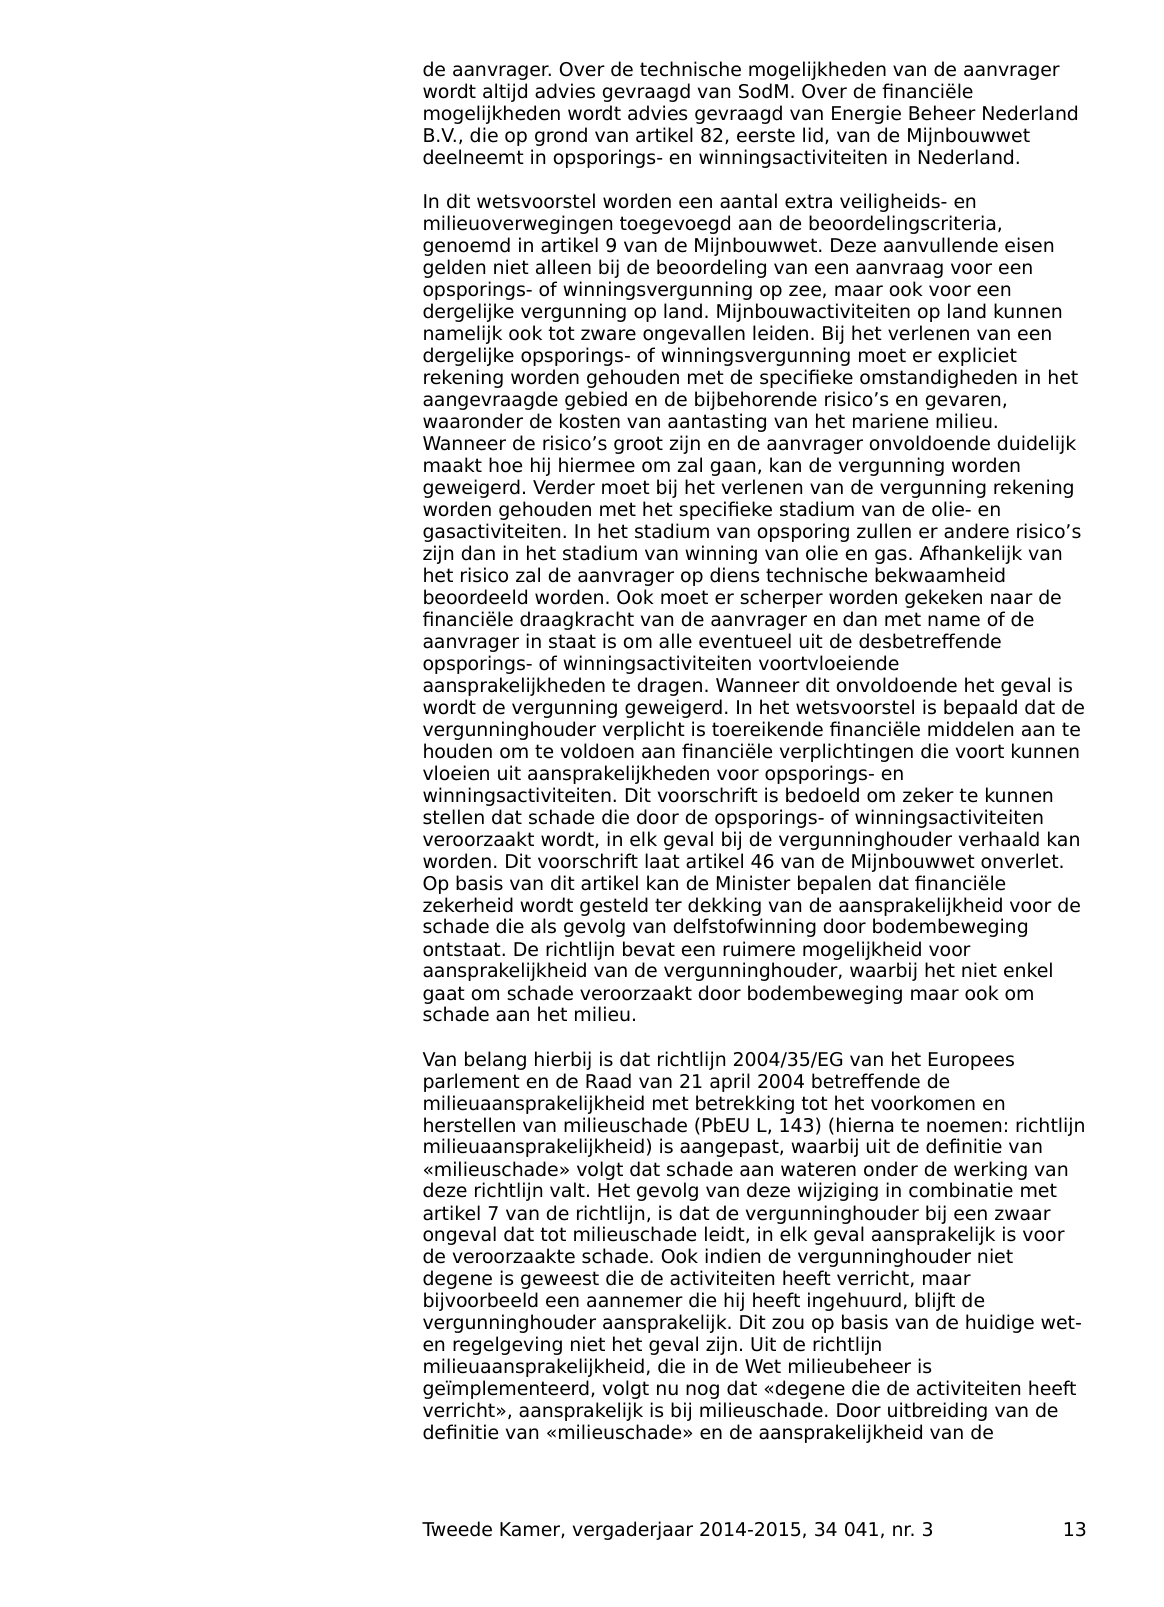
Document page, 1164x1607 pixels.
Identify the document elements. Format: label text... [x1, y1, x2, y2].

text de aanvrager. Over de technische mogelijkheden van de aanvrager wordt altijd advies gevraagd van SodM. Over de financiële mogelijkheden wordt advies gevraagd van Energie Beheer Nederland B.V., die op grond van artikel 82, eerste lid, van de Mijnbouwwet deelneemt in opsporings- en winningsactiviteiten in Nederland. [422, 59, 1087, 169]
text Van belang hierbij is dat richtlijn 2004/35/EG van het Europees parlement en de Raad van 21 april 2004 betreffende de milieuaansprakelijkheid met betrekking tot het voorkomen en herstellen van milieuschade (PbEU L, 143) (hierna te noemen: richtlijn milieuaansprakelijkheid) is aangepast, waarbij uit de definitie van «milieuschade» volgt dat schade aan wateren onder de werking van deze richtlijn valt. Het gevolg van deze wijziging in combinatie met artikel 7 van de richtlijn, is dat de vergunninghouder bij een zwaar ongeval dat tot milieuschade leidt, in elk geval aansprakelijk is voor de veroorzaakte schade. Ook indien de vergunninghouder niet degene is geweest die de activiteiten heeft verricht, maar bijvoorbeeld een aannemer die hij heeft ingehuurd, blijft de vergunninghouder aansprakelijk. Dit zou op basis van de huidige wet- en regelgeving niet het geval zijn. Uit de richtlijn milieuaansprakelijkheid, die in de Wet milieubeheer is geïmplementeerd, volgt nu nog dat «degene die de activiteiten heeft verricht», aansprakelijk is bij milieuschade. Door uitbreiding van de definitie van «milieuschade» en de aansprakelijkheid van de [422, 1048, 1087, 1444]
text In dit wetsvoorstel worden een aantal extra veiligheids- en milieuoverwegingen toegevoegd aan de beoordelingscriteria, genoemd in artikel 9 van de Mijnbouwwet. Deze aanvullende eisen gelden niet alleen bij de beoordeling van een aanvraag voor een opsporings- of winningsvergunning op zee, maar ook voor een dergelijke vergunning op land. Mijnbouwactiviteiten op land kunnen namelijk ook tot zware ongevallen leiden. Bij het verlenen van een dergelijke opsporings- of winningsvergunning moet er expliciet rekening worden gehouden met de specifieke omstandigheden in het aangevraagde gebied en de bijbehorende risico’s en gevaren, waaronder de kosten van aantasting van het mariene milieu. Wanneer de risico’s groot zijn en de aanvrager onvoldoende duidelijk maakt hoe hij hiermee om zal gaan, kan de vergunning worden geweigerd. Verder moet bij het verlenen van de vergunning rekening worden gehouden met het specifieke stadium van de olie- en gasactiviteiten. In het stadium van opsporing zullen er andere risico’s zijn dan in het stadium van winning van olie en gas. Afhankelijk van het risico zal de aanvrager op diens technische bekwaamheid beoordeeld worden. Ook moet er scherper worden gekeken naar de financiële draagkracht van de aanvrager en dan met name of de aanvrager in staat is om alle eventueel uit de desbetreffende opsporings- of winningsactiviteiten voortvloeiende aansprakelijkheden te dragen. Wanneer dit onvoldoende het geval is wordt de vergunning geweigerd. In het wetsvoorstel is bepaald dat de vergunninghouder verplicht is toereikende financiële middelen aan te houden om te voldoen aan financiële verplichtingen die voort kunnen vloeien uit aansprakelijkheden voor opsporings- en winningsactiviteiten. Dit voorschrift is bedoeld om zeker te kunnen stellen dat schade die door de opsporings- of winningsactiviteiten veroorzaakt wordt, in elk geval bij de vergunninghouder verhaald kan worden. Dit voorschrift laat artikel 46 van de Mijnbouwwet onverlet. Op basis van dit artikel kan de Minister bepalen dat financiële zekerheid wordt gesteld ter dekking van de aansprakelijkheid voor de schade die als gevolg van delfstofwinning door bodembeweging ontstaat. De richtlijn bevat een ruimere mogelijkheid voor aansprakelijkheid van de vergunninghouder, waarbij het niet enkel gaat om schade veroorzaakt door bodembeweging maar ook om schade aan het milieu. [422, 191, 1087, 1026]
